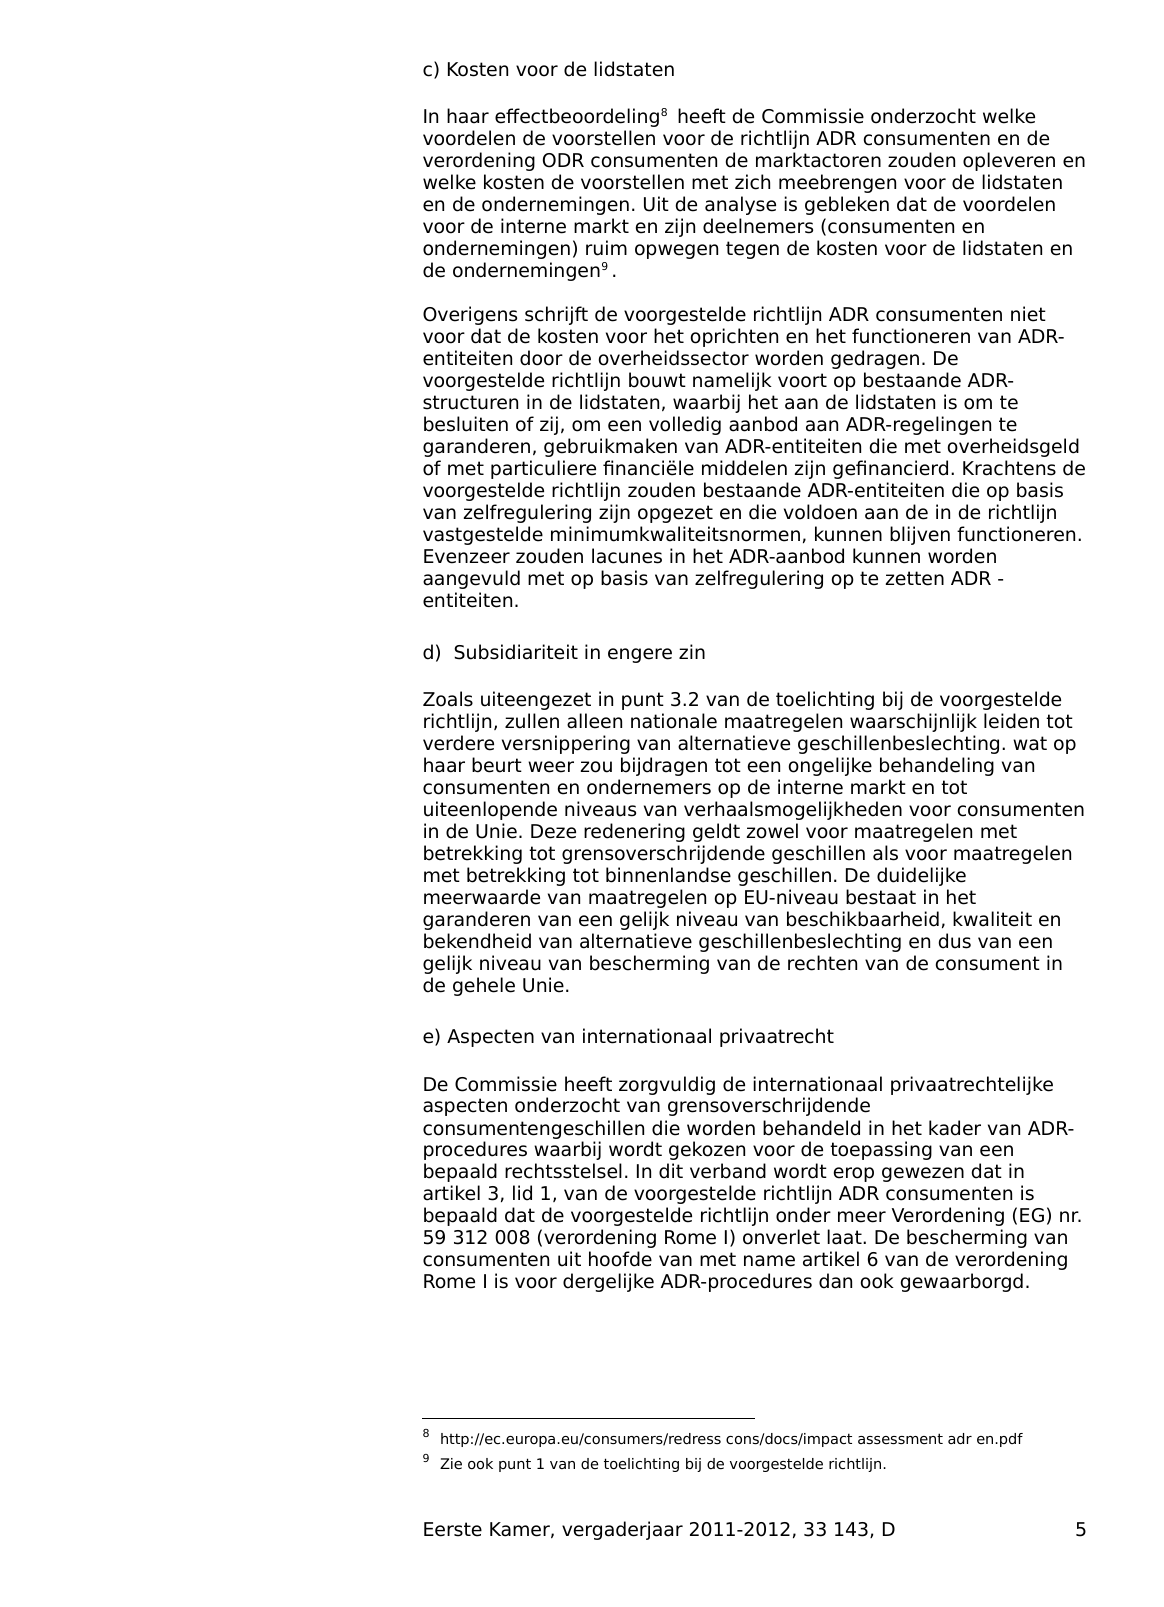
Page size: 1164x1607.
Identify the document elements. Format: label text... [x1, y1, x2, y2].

text http://ec.europa.eu/consumers/redress cons/docs/impact assessment adr en.pdf [422, 1427, 1087, 1449]
text Overigens schrijft de voorgestelde richtlijn ADR consumenten niet voor dat de kosten voor het oprichten en het functioneren van ADR-entiteiten door de overheidssector worden gedragen. De voorgestelde richtlijn bouwt namelijk voort op bestaande ADR-structuren in de lidstaten, waarbij het aan de lidstaten is om te besluiten of zij, om een volledig aanbod aan ADR-regelingen te garanderen, gebruikmaken van ADR-entiteiten die met overheidsgeld of met particuliere financiële middelen zijn gefinancierd. Krachtens de voorgestelde richtlijn zouden bestaande ADR-entiteiten die op basis van zelfregulering zijn opgezet en die voldoen aan de in de richtlijn vastgestelde minimumkwaliteitsnormen, kunnen blijven functioneren. Evenzeer zouden lacunes in het ADR-aanbod kunnen worden aangevuld met op basis van zelfregulering op te zetten ADR -entiteiten. [422, 304, 1087, 612]
text Zie ook punt 1 van de toelichting bij de voorgestelde richtlijn. [422, 1452, 1087, 1474]
text Zoals uiteengezet in punt 3.2 van de toelichting bij de voorgestelde richtlijn, zullen alleen nationale maatregelen waarschijnlijk leiden tot verdere versnippering van alternatieve geschillenbeslechting. wat op haar beurt weer zou bijdragen tot een ongelijke behandeling van consumenten en ondernemers op de interne markt en tot uiteenlopende niveaus van verhaalsmogelijkheden voor consumenten in de Unie. Deze redenering geldt zowel voor maatregelen met betrekking tot grensoverschrijdende geschillen als voor maatregelen met betrekking tot binnenlandse geschillen. De duidelijke meerwaarde van maatregelen op EU-niveau bestaat in het garanderen van een gelijk niveau van beschikbaarheid, kwaliteit en bekendheid van alternatieve geschillenbeslechting en dus van een gelijk niveau van bescherming van de rechten van de consument in de gehele Unie. [422, 689, 1087, 996]
subtitle d) Subsidiariteit in engere zin [422, 642, 1087, 664]
text De Commissie heeft zorgvuldig de internationaal privaatrechtelijke aspecten onderzocht van grensoverschrijdende consumentengeschillen die worden behandeld in het kader van ADR-procedures waarbij wordt gekozen voor de toepassing van een bepaald rechtsstelsel. In dit verband wordt erop gewezen dat in artikel 3, lid 1, van de voorgestelde richtlijn ADR consumenten is bepaald dat de voorgestelde richtlijn onder meer Verordening (EG) nr. 59 312 008 (verordening Rome I) onverlet laat. De bescherming van consumenten uit hoofde van met name artikel 6 van de verordening Rome I is voor dergelijke ADR-procedures dan ook gewaarborgd. [422, 1073, 1087, 1293]
text In haar effectbeoordeling heeft de Commissie onderzocht welke voordelen de voorstellen voor de richtlijn ADR consumenten en de verordening ODR consumenten de marktactoren zouden opleveren en welke kosten de voorstellen met zich meebrengen voor de lidstaten en de ondernemingen. Uit de analyse is gebleken dat de voordelen voor de interne markt en zijn deelnemers (consumenten en ondernemingen) ruim opwegen tegen de kosten voor de lidstaten en de ondernemingen. [422, 106, 1087, 282]
subtitle e) Aspecten van internationaal privaatrecht [422, 1026, 1087, 1048]
subtitle c) Kosten voor de lidstaten [422, 59, 1087, 81]
